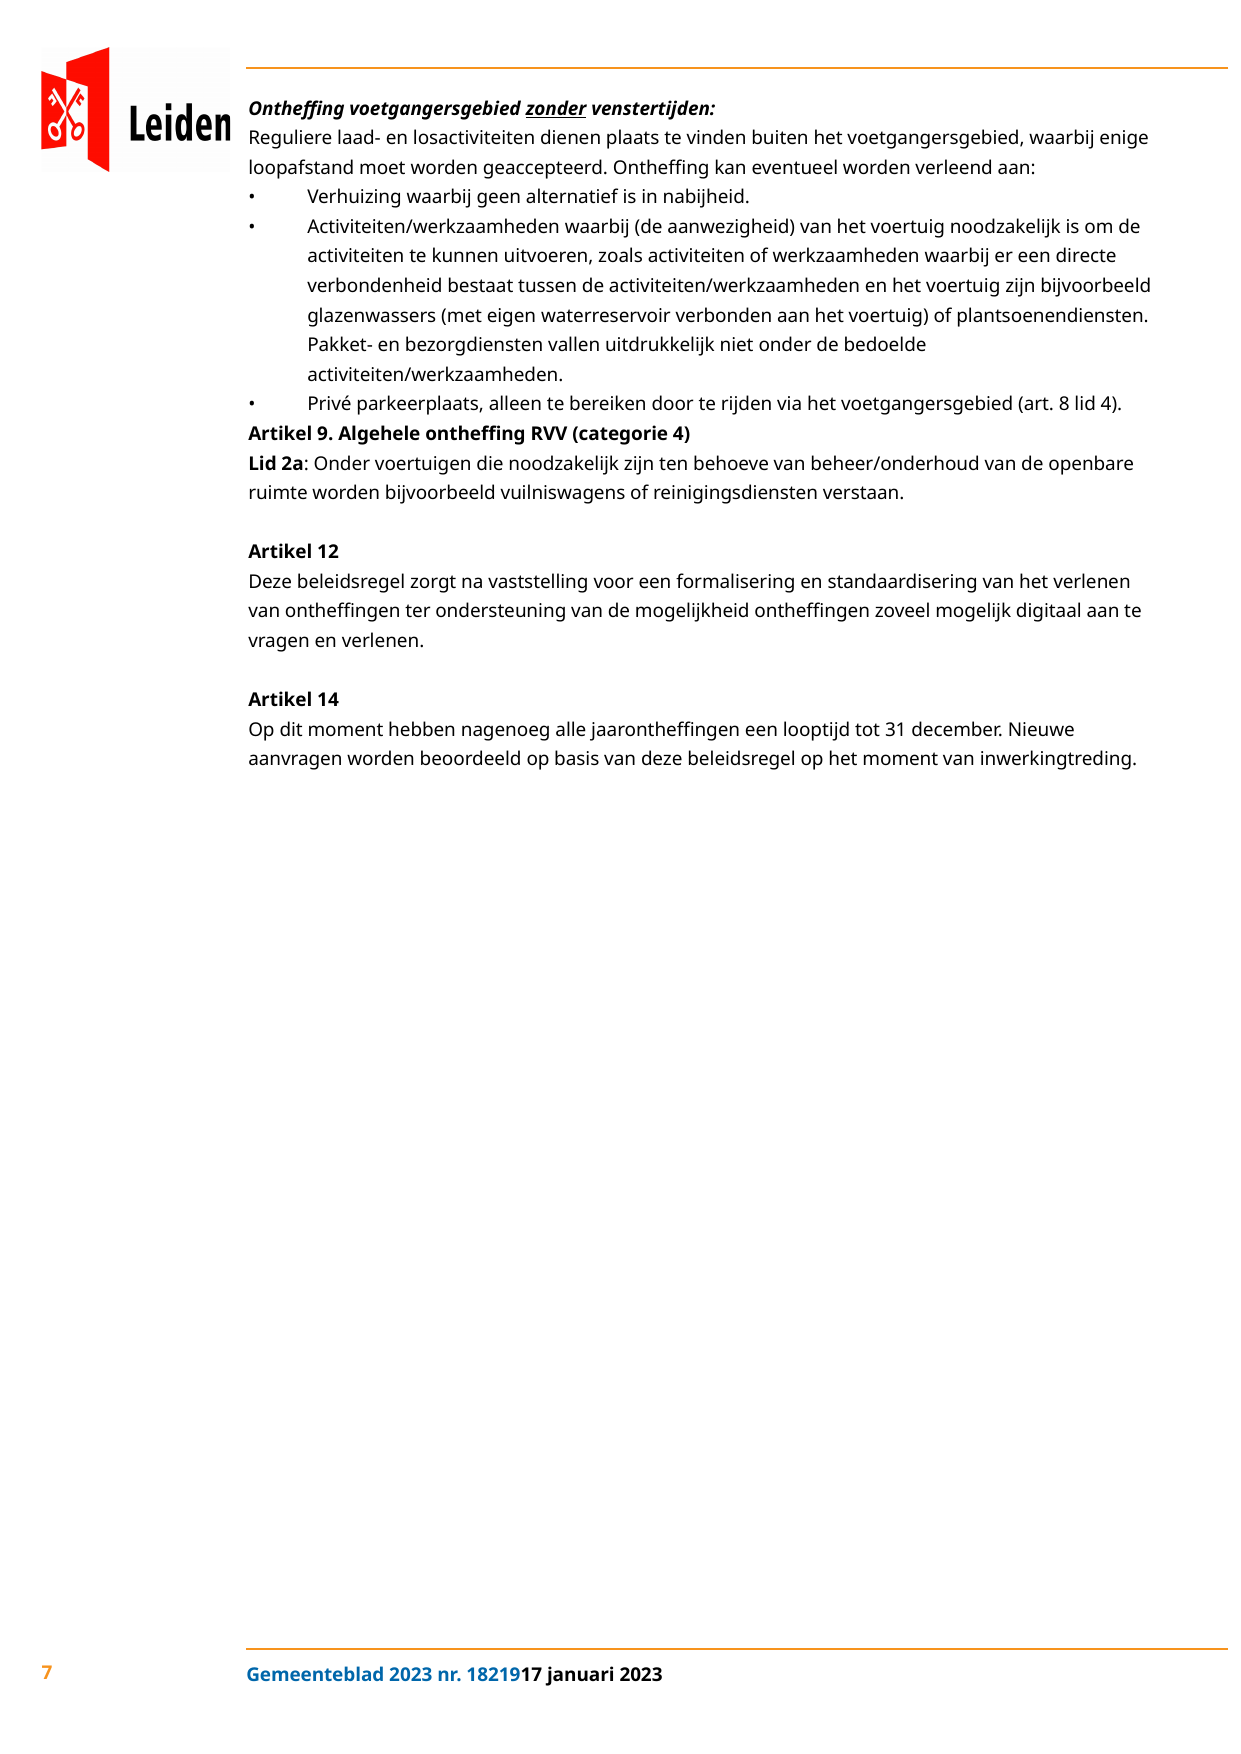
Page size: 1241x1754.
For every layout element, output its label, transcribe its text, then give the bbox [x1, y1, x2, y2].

text Artikel 12 [248, 538, 1152, 564]
text Op dit moment hebben nagenoeg alle jaarontheffingen een looptijd tot 31 december. Nieuwe aanvragen worden beoordeeld op basis van deze beleidsregel op het moment van inwerkingtreding. [248, 716, 1152, 771]
text Ontheffing voetgangersgebied zonder venstertijden: [248, 95, 1152, 121]
text Reguliere laad- en losactiviteiten dienen plaats te vinden buiten het voetgangersgebied, waarbij enige loopafstand moet worden geaccepteerd. Ontheffing kan eventueel worden verleend aan: [248, 124, 1152, 180]
picture [41, 47, 231, 172]
text Artikel 9. Algehele ontheffing RVV (categorie 4) [248, 420, 1152, 446]
list Privé parkeerplaats, alleen te bereiken door te rijden via het voetgangersgebied (art. 8 lid 4). [248, 391, 1152, 416]
text Artikel 14 [248, 686, 1152, 712]
list Verhuizing waarbij geen alternatief is in nabijheid. [248, 183, 1152, 209]
list Activiteiten/werkzaamheden waarbij (de aanwezigheid) van het voertuig noodzakelijk is om de activiteiten te kunnen uitvoeren, zoals activiteiten of werkzaamheden waarbij er een directe verbondenheid bestaat tussen de activiteiten/werkzaamheden en het voertuig zijn bijvoorbeeld glazenwassers (met eigen waterreservoir verbonden aan het voertuig) of plantsoenendiensten. Pakket- en bezorgdiensten vallen uitdrukkelijk niet onder de bedoelde activiteiten/werkzaamheden. [248, 213, 1152, 387]
text Lid 2a: Onder voertuigen die noodzakelijk zijn ten behoeve van beheer/onderhoud van de openbare ruimte worden bijvoorbeeld vuilniswagens of reinigingsdiensten verstaan. [248, 450, 1152, 505]
text Deze beleidsregel zorgt na vaststelling voor een formalisering en standaardisering van het verlenen van ontheffingen ter ondersteuning van de mogelijkheid ontheffingen zoveel mogelijk digitaal aan te vragen en verlenen. [248, 568, 1152, 653]
